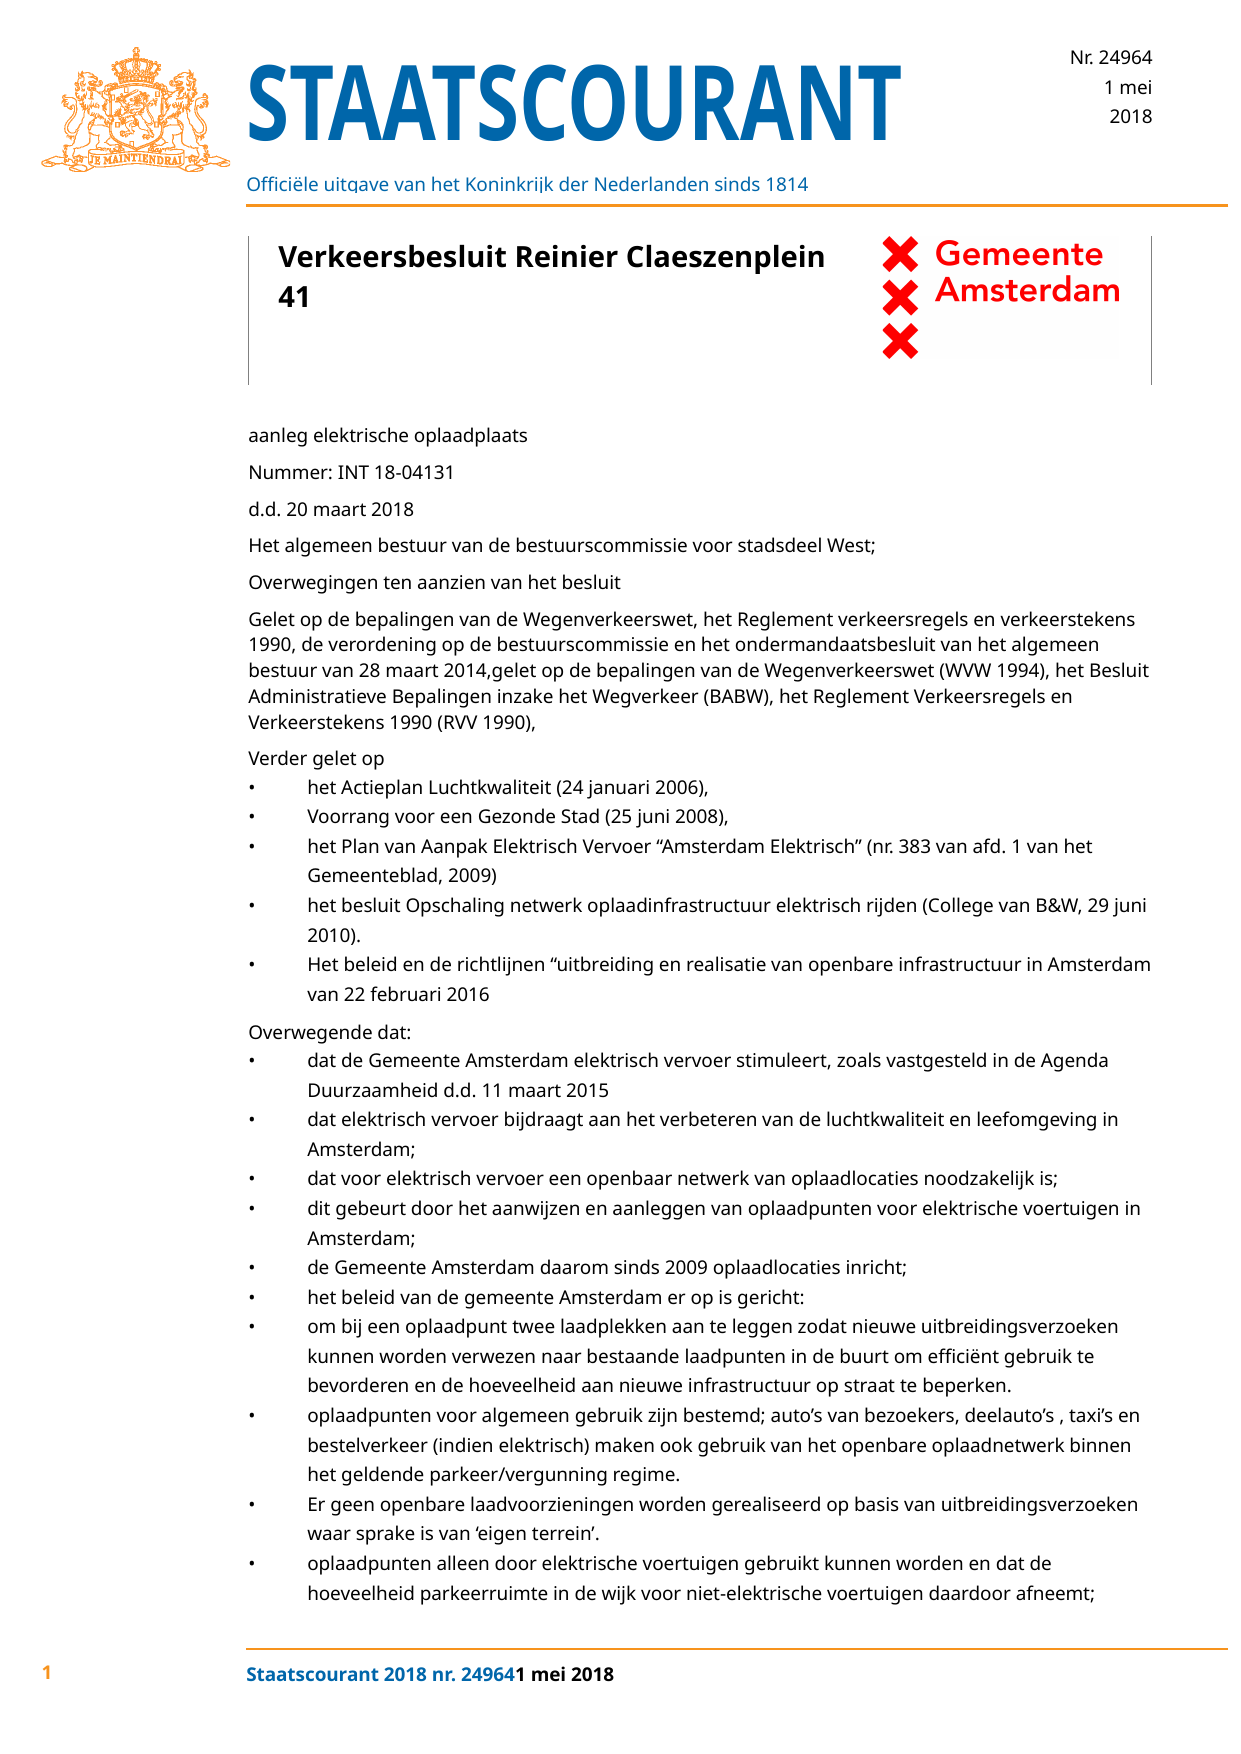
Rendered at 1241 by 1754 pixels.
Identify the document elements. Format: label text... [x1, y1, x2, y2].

list om bij een oplaadpunt twee laadplekken aan te leggen zodat nieuwe uitbreidingsverzoeken kunnen worden verwezen naar bestaande laadpunten in de buurt om efficiënt gebruik te bevorderen en de hoeveelheid aan nieuwe infrastructuur op straat te beperken. [248, 1313, 1152, 1398]
list het beleid van de gemeente Amsterdam er op is gericht: [248, 1284, 1152, 1309]
text Nummer: INT 18-04131 [248, 459, 1152, 485]
list dat elektrisch vervoer bijdraagt aan het verbeteren van de luchtkwaliteit en leefomgeving in Amsterdam; [248, 1106, 1152, 1162]
text Gelet op de bepalingen van de Wegenverkeerswet, het Reglement verkeersregels en verkeerstekens 1990, de verordening op de bestuurscommissie en het ondermandaatsbesluit van het algemeen bestuur van 28 maart 2014,gelet op de bepalingen van de Wegenverkeerswet (WVW 1994), het Besluit Administratieve Bepalingen inzake het Wegverkeer (BABW), het Reglement Verkeersregels en Verkeerstekens 1990 (RVV 1990), [248, 606, 1152, 734]
list het Actieplan Luchtkwaliteit (24 januari 2006), [248, 774, 1152, 799]
text aanleg elektrische oplaadplaats [248, 423, 1152, 448]
list het besluit Opschaling netwerk oplaadinfrastructuur elektrisch rijden (College van B&W, 29 juni 2010). [248, 892, 1152, 947]
list dit gebeurt door het aanwijzen en aanleggen van oplaadpunten voor elektrische voertuigen in Amsterdam; [248, 1195, 1152, 1250]
list oplaadpunten alleen door elektrische voertuigen gebruikt kunnen worden en dat de hoeveelheid parkeerruimte in de wijk voor niet-elektrische voertuigen daardoor afneemt; [248, 1550, 1152, 1605]
list Voorrang voor een Gezonde Stad (25 juni 2008), [248, 803, 1152, 829]
picture [41, 47, 231, 172]
list Er geen openbare laadvoorzieningen worden gerealiseerd op basis van uitbreidingsverzoeken waar sprake is van ‘eigen terrein’. [248, 1491, 1152, 1546]
text Het algemeen bestuur van de bestuurscommissie voor stadsdeel West; [248, 533, 1152, 558]
list Het beleid en de richtlijnen “uitbreiding en realisatie van openbare infrastructuur in Amsterdam van 22 februari 2016 [248, 951, 1152, 1007]
list de Gemeente Amsterdam daarom sinds 2009 oplaadlocaties inricht; [248, 1254, 1152, 1280]
table_header Verkeersbesluit Reinier Claeszenplein 41 [249, 236, 850, 385]
list het Plan van Aanpak Elektrisch Vervoer “Amsterdam Elektrisch” (nr. 383 van afd. 1 van het Gemeenteblad, 2009) [248, 833, 1152, 888]
table_header [850, 236, 1151, 385]
list dat voor elektrisch vervoer een openbaar netwerk van oplaadlocaties noodzakelijk is; [248, 1166, 1152, 1191]
list dat de Gemeente Amsterdam elektrisch vervoer stimuleert, zoals vastgesteld in de Agenda Duurzaamheid d.d. 11 maart 2015 [248, 1047, 1152, 1102]
text Verder gelet op [248, 746, 1152, 771]
text Overwegende dat: [248, 1019, 1152, 1044]
text Overwegingen ten aanzien van het besluit [248, 569, 1152, 595]
list oplaadpunten voor algemeen gebruik zijn bestemd; auto’s van bezoekers, deelauto’s , taxi’s en bestelverkeer (indien elektrisch) maken ook gebruik van het openbare oplaadnetwerk binnen het geldende parkeer/vergunning regime. [248, 1402, 1152, 1487]
picture [882, 236, 1119, 359]
text d.d. 20 maart 2018 [248, 496, 1152, 522]
